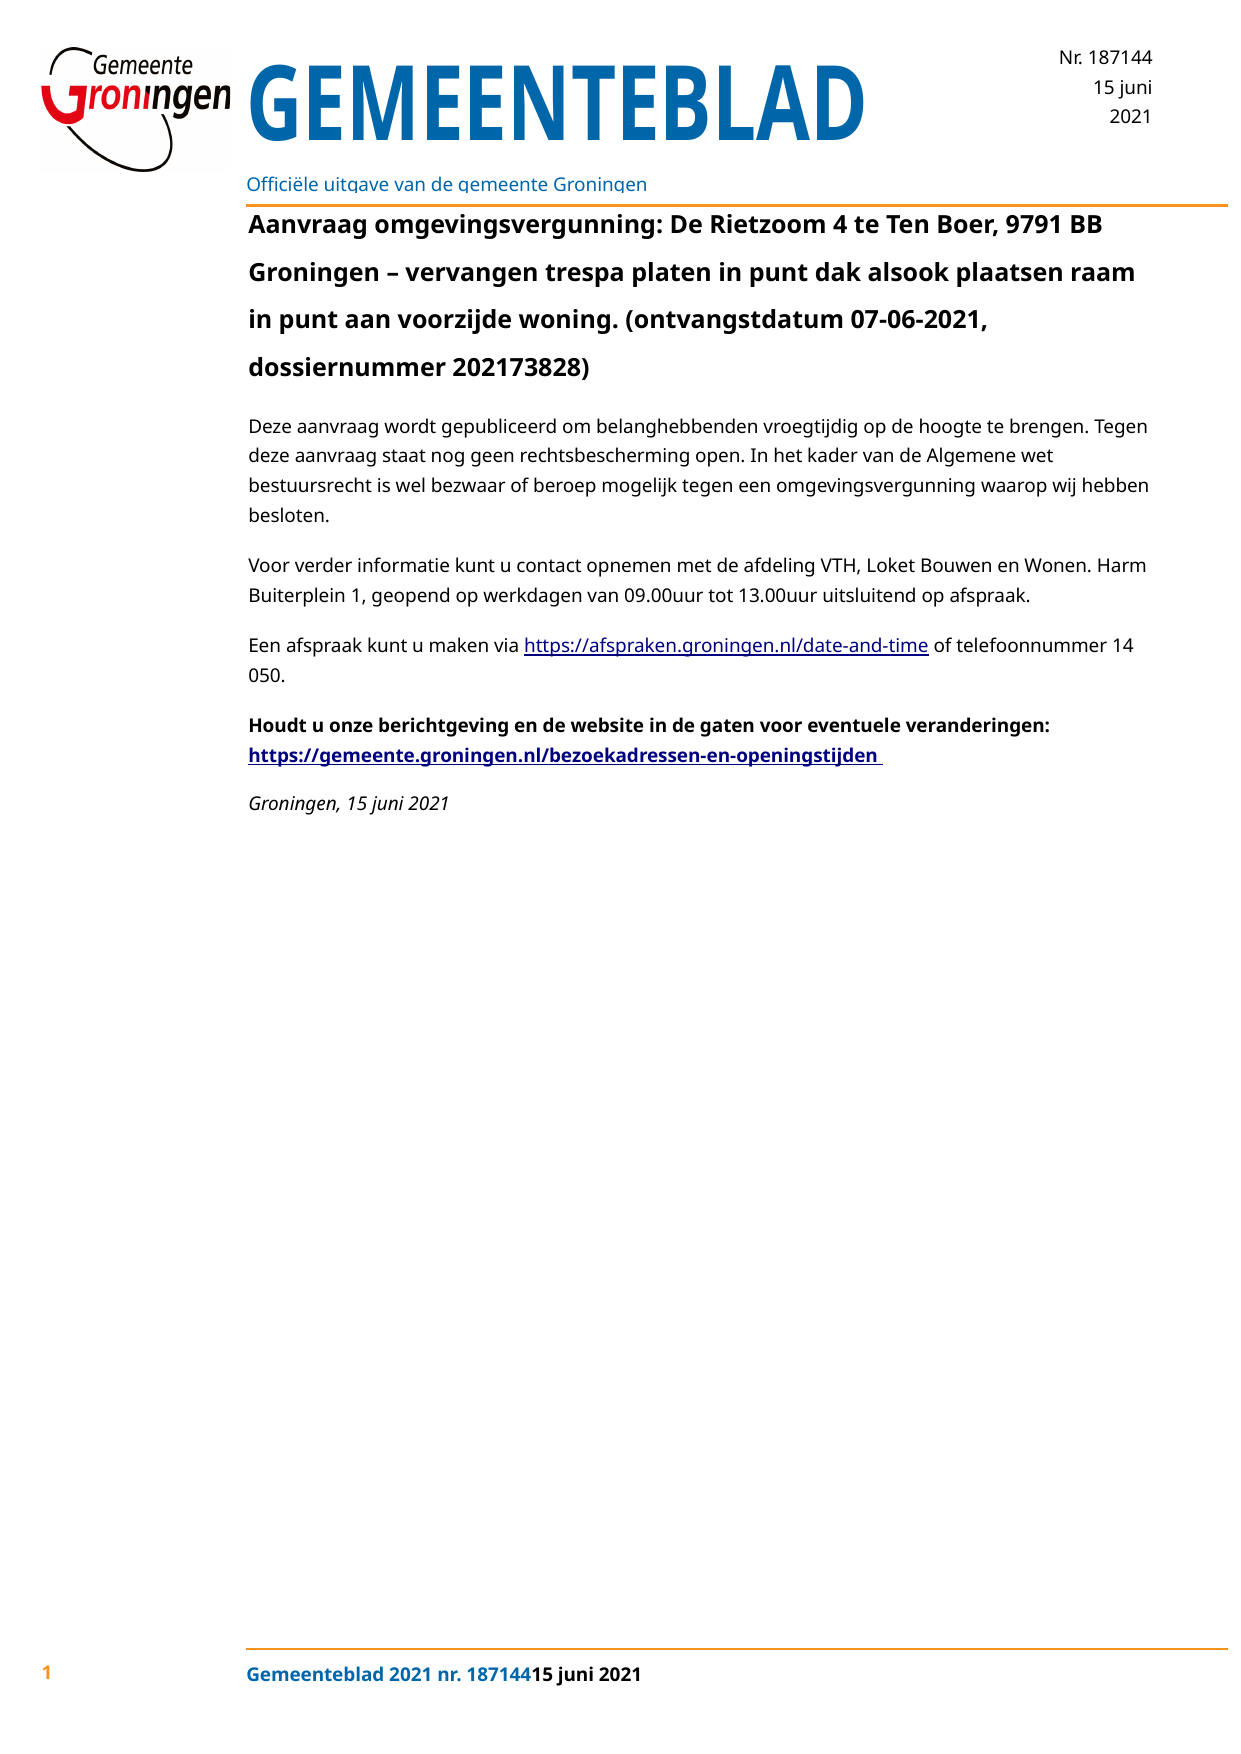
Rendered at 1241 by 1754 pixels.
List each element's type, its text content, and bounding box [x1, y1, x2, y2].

text Houdt u onze berichtgeving en de website in de gaten voor eventuele veranderingen: https://gemeente.groningen.nl/bezoekadressen-en-openingstijden [248, 712, 1152, 768]
text Groningen, 15 juni 2021 [248, 790, 1152, 815]
picture [41, 47, 231, 172]
text Een afspraak kunt u maken via https://afspraken.groningen.nl/date-and-time of telefoonnummer 14 050. [248, 632, 1152, 688]
text Deze aanvraag wordt gepubliceerd om belanghebbenden vroegtijdig op de hoogte te brengen. Tegen deze aanvraag staat nog geen rechtsbescherming open. In het kader van de Algemene wet bestuursrecht is wel bezwaar of beroep mogelijk tegen een omgevingsvergunning waarop wij hebben besloten. [248, 413, 1152, 528]
text Aanvraag omgevingsvergunning: De Rietzoom 4 te Ten Boer, 9791 BB Groningen – vervangen trespa platen in punt dak alsook plaatsen raam in punt aan voorzijde woning. (ontvangstdatum 07-06-2021, dossiernummer 202173828) [248, 207, 1152, 384]
text Voor verder informatie kunt u contact opnemen met de afdeling VTH, Loket Bouwen en Wonen. Harm Buiterplein 1, geopend op werkdagen van 09.00uur tot 13.00uur uitsluitend op afspraak. [248, 552, 1152, 608]
